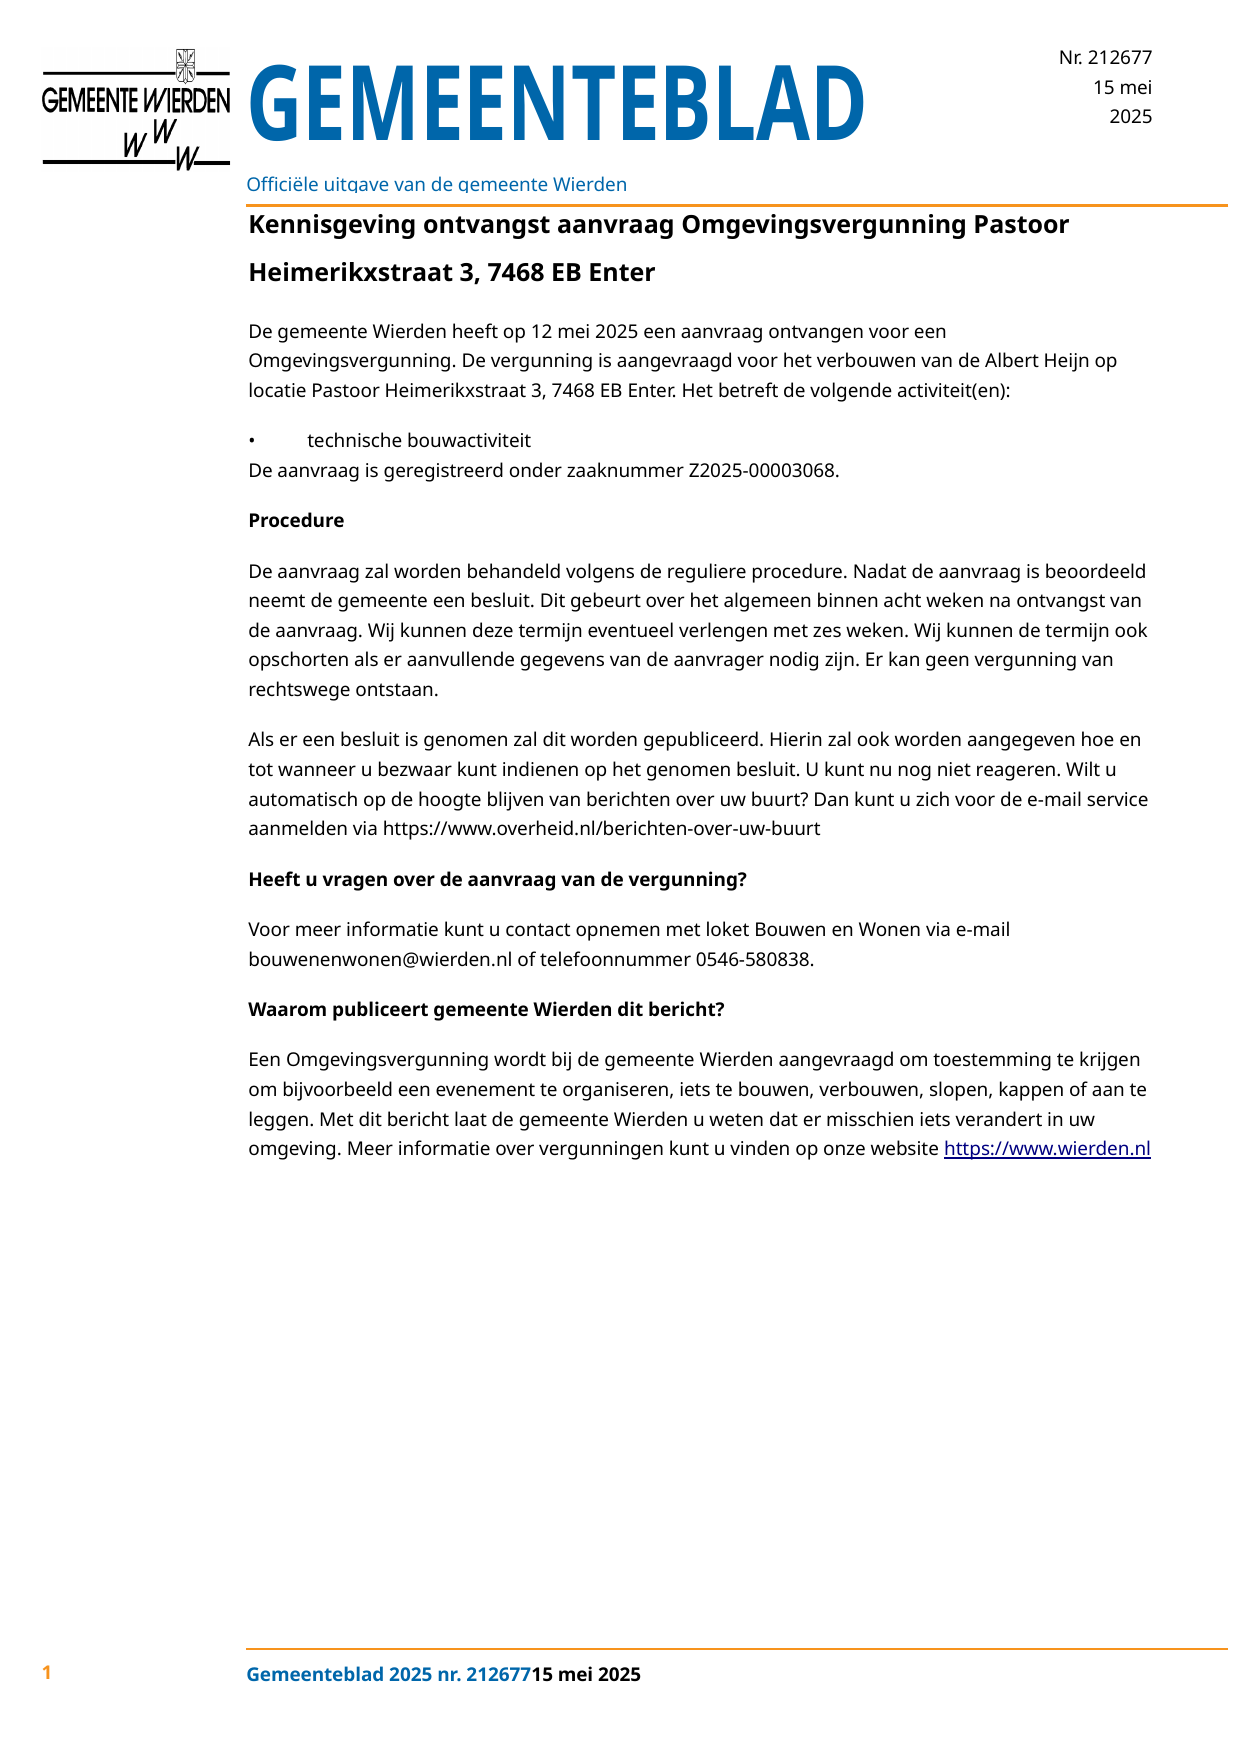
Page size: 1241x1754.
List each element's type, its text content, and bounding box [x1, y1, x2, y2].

text Voor meer informatie kunt u contact opnemen met loket Bouwen en Wonen via e-mail bouwenenwonen@wierden.nl of telefoonnummer 0546-580838. [248, 916, 1152, 972]
text Een Omgevingsvergunning wordt bij de gemeente Wierden aangevraagd om toestemming te krijgen om bijvoorbeeld een evenement te organiseren, iets te bouwen, verbouwen, slopen, kappen of aan te leggen. Met dit bericht laat de gemeente Wierden u weten dat er misschien iets verandert in uw omgeving. Meer informatie over vergunningen kunt u vinden op onze website https://www.wierden.nl [248, 1047, 1152, 1161]
text Als er een besluit is genomen zal dit worden gepubliceerd. Hierin zal ook worden aangegeven hoe en tot wanneer u bezwaar kunt indienen op het genomen besluit. U kunt nu nog niet reageren. Wilt u automatisch op de hoogte blijven van berichten over uw buurt? Dan kunt u zich voor de e-mail service aanmelden via https://www.overheid.nl/berichten-over-uw-buurt [248, 727, 1152, 841]
picture [41, 47, 231, 172]
text De gemeente Wierden heeft op 12 mei 2025 een aanvraag ontvangen voor een Omgevingsvergunning. De vergunning is aangevraagd voor het verbouwen van de Albert Heijn op locatie Pastoor Heimerikxstraat 3, 7468 EB Enter. Het betreft de volgende activiteit(en): [248, 318, 1152, 403]
text Heeft u vragen over de aanvraag van de vergunning? [248, 866, 1152, 892]
text Kennisgeving ontvangst aanvraag Omgevingsvergunning Pastoor Heimerikxstraat 3, 7468 EB Enter [248, 207, 1152, 288]
list technische bouwactiviteit [248, 427, 1152, 453]
text De aanvraag zal worden behandeld volgens de reguliere procedure. Nadat de aanvraag is beoordeeld neemt de gemeente een besluit. Dit gebeurt over het algemeen binnen acht weken na ontvangst van de aanvraag. Wij kunnen deze termijn eventueel verlengen met zes weken. Wij kunnen de termijn ook opschorten als er aanvullende gegevens van de aanvrager nodig zijn. Er kan geen vergunning van rechtswege ontstaan. [248, 558, 1152, 702]
text De aanvraag is geregistreerd onder zaaknummer Z2025-00003068. [248, 457, 1152, 483]
text Procedure [248, 507, 1152, 533]
text Waarom publiceert gemeente Wierden dit bericht? [248, 996, 1152, 1022]
